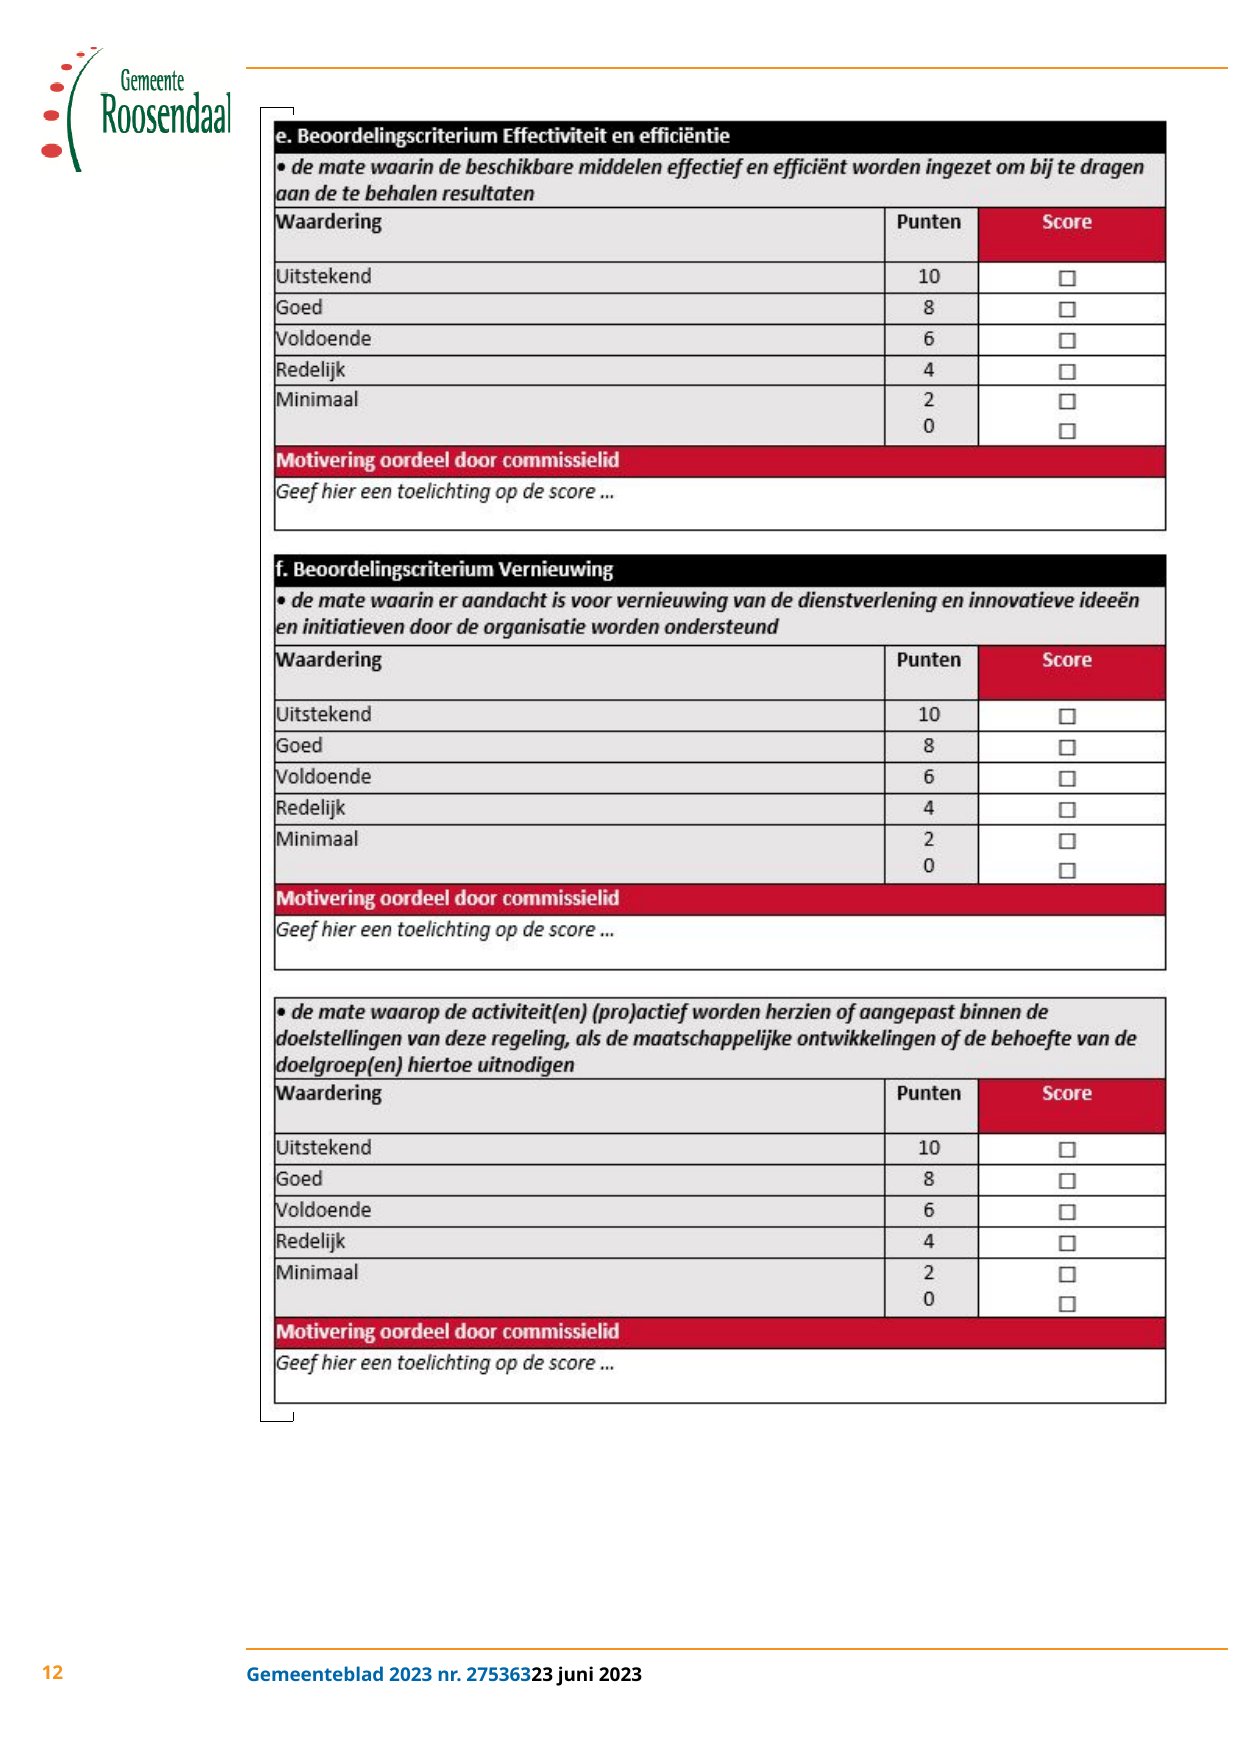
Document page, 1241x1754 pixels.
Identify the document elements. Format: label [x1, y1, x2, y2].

picture [41, 47, 231, 172]
picture [268, 115, 1173, 1412]
